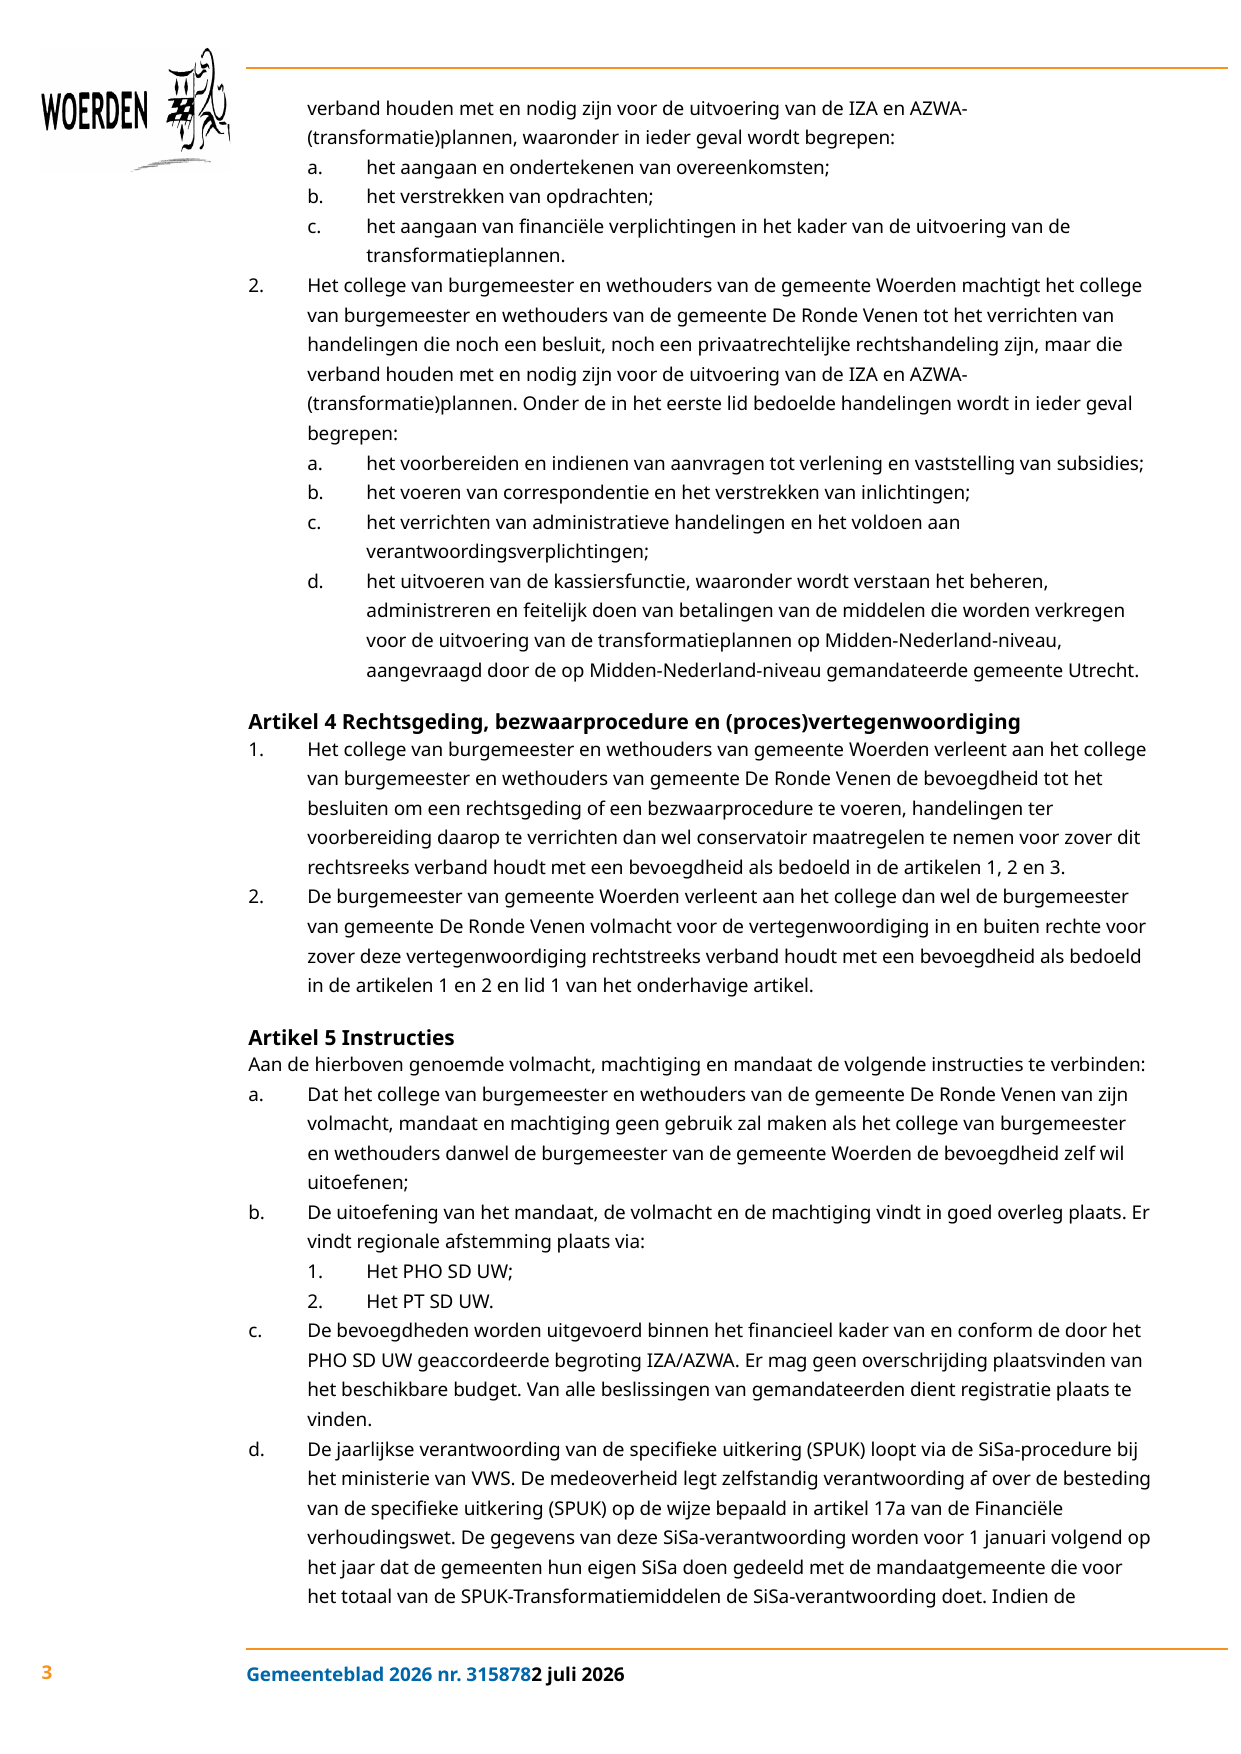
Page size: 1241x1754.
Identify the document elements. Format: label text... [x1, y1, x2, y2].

list het verrichten van administratieve handelingen en het voldoen aan verantwoordingsverplichtingen; [307, 509, 1152, 564]
list Het college van burgemeester en wethouders van de gemeente Woerden machtigt het college van burgemeester en wethouders van de gemeente De Ronde Venen tot het verrichten van handelingen die noch een besluit, noch een privaatrechtelijke rechtshandeling zijn, maar die verband houden met en nodig zijn voor de uitvoering van de IZA en AZWA-(transformatie)plannen. Onder de in het eerste lid bedoelde handelingen wordt in ieder geval begrepen: [248, 272, 1152, 446]
list De jaarlijkse verantwoording van de specifieke uitkering (SPUK) loopt via de SiSa-procedure bij het ministerie van VWS. De medeoverheid legt zelfstandig verantwoording af over de besteding van de specifieke uitkering (SPUK) op de wijze bepaald in artikel 17a van de Financiële verhoudingswet. De gegevens van deze SiSa-verantwoording worden voor 1 januari volgend op het jaar dat de gemeenten hun eigen SiSa doen gedeeld met de mandaatgemeente die voor het totaal van de SPUK-Transformatiemiddelen de SiSa-verantwoording doet. Indien de [248, 1436, 1152, 1609]
list het verstrekken van opdrachten; [307, 183, 1152, 209]
list het uitvoeren van de kassiersfunctie, waaronder wordt verstaan het beheren, administreren en feitelijk doen van betalingen van de middelen die worden verkregen voor de uitvoering van de transformatieplannen op Midden-Nederland-niveau, aangevraagd door de op Midden-Nederland-niveau gemandateerde gemeente Utrecht. [307, 568, 1152, 683]
list De burgemeester van gemeente Woerden verleent aan het college dan wel de burgemeester van gemeente De Ronde Venen volmacht voor de vertegenwoordiging in en buiten rechte voor zover deze vertegenwoordiging rechtstreeks verband houdt met een bevoegdheid als bedoeld in de artikelen 1 en 2 en lid 1 van het onderhavige artikel. [248, 884, 1152, 998]
list het voorbereiden en indienen van aanvragen tot verlening en vaststelling van subsidies; [307, 450, 1152, 476]
list het aangaan van financiële verplichtingen in het kader van de uitvoering van de transformatieplannen. [307, 213, 1152, 268]
text Artikel 4 Rechtsgeding, bezwaarprocedure en (proces)vertegenwoordiging [248, 707, 1152, 736]
list Het PT SD UW. [307, 1288, 1152, 1314]
list De bevoegdheden worden uitgevoerd binnen het financieel kader van en conform de door het PHO SD UW geaccordeerde begroting IZA/AZWA. Er mag geen overschrijding plaatsvinden van het beschikbare budget. Van alle beslissingen van gemandateerden dient registratie plaats te vinden. [248, 1317, 1152, 1432]
list Het PHO SD UW; [307, 1258, 1152, 1284]
list Het college van burgemeester en wethouders van gemeente Woerden verleent aan het college van burgemeester en wethouders van gemeente De Ronde Venen de bevoegdheid tot het besluiten om een rechtsgeding of een bezwaarprocedure te voeren, handelingen ter voorbereiding daarop te verrichten dan wel conservatoir maatregelen te nemen voor zover dit rechtsreeks verband houdt met een bevoegdheid als bedoeld in de artikelen 1, 2 en 3. [248, 736, 1152, 880]
list Dat het college van burgemeester en wethouders van de gemeente De Ronde Venen van zijn volmacht, mandaat en machtiging geen gebruik zal maken als het college van burgemeester en wethouders danwel de burgemeester van de gemeente Woerden de bevoegdheid zelf wil uitoefenen; [248, 1081, 1152, 1195]
text Artikel 5 Instructies [248, 1023, 1152, 1051]
list het voeren van correspondentie en het verstrekken van inlichtingen; [307, 479, 1152, 505]
list verband houden met en nodig zijn voor de uitvoering van de IZA en AZWA-(transformatie)plannen, waaronder in ieder geval wordt begrepen: [248, 95, 1152, 150]
list het aangaan en ondertekenen van overeenkomsten; [307, 154, 1152, 180]
list De uitoefening van het mandaat, de volmacht en de machtiging vindt in goed overleg plaats. Er vindt regionale afstemming plaats via: [248, 1199, 1152, 1254]
text Aan de hierboven genoemde volmacht, machtiging en mandaat de volgende instructies te verbinden: [248, 1051, 1152, 1077]
picture [41, 47, 231, 172]
